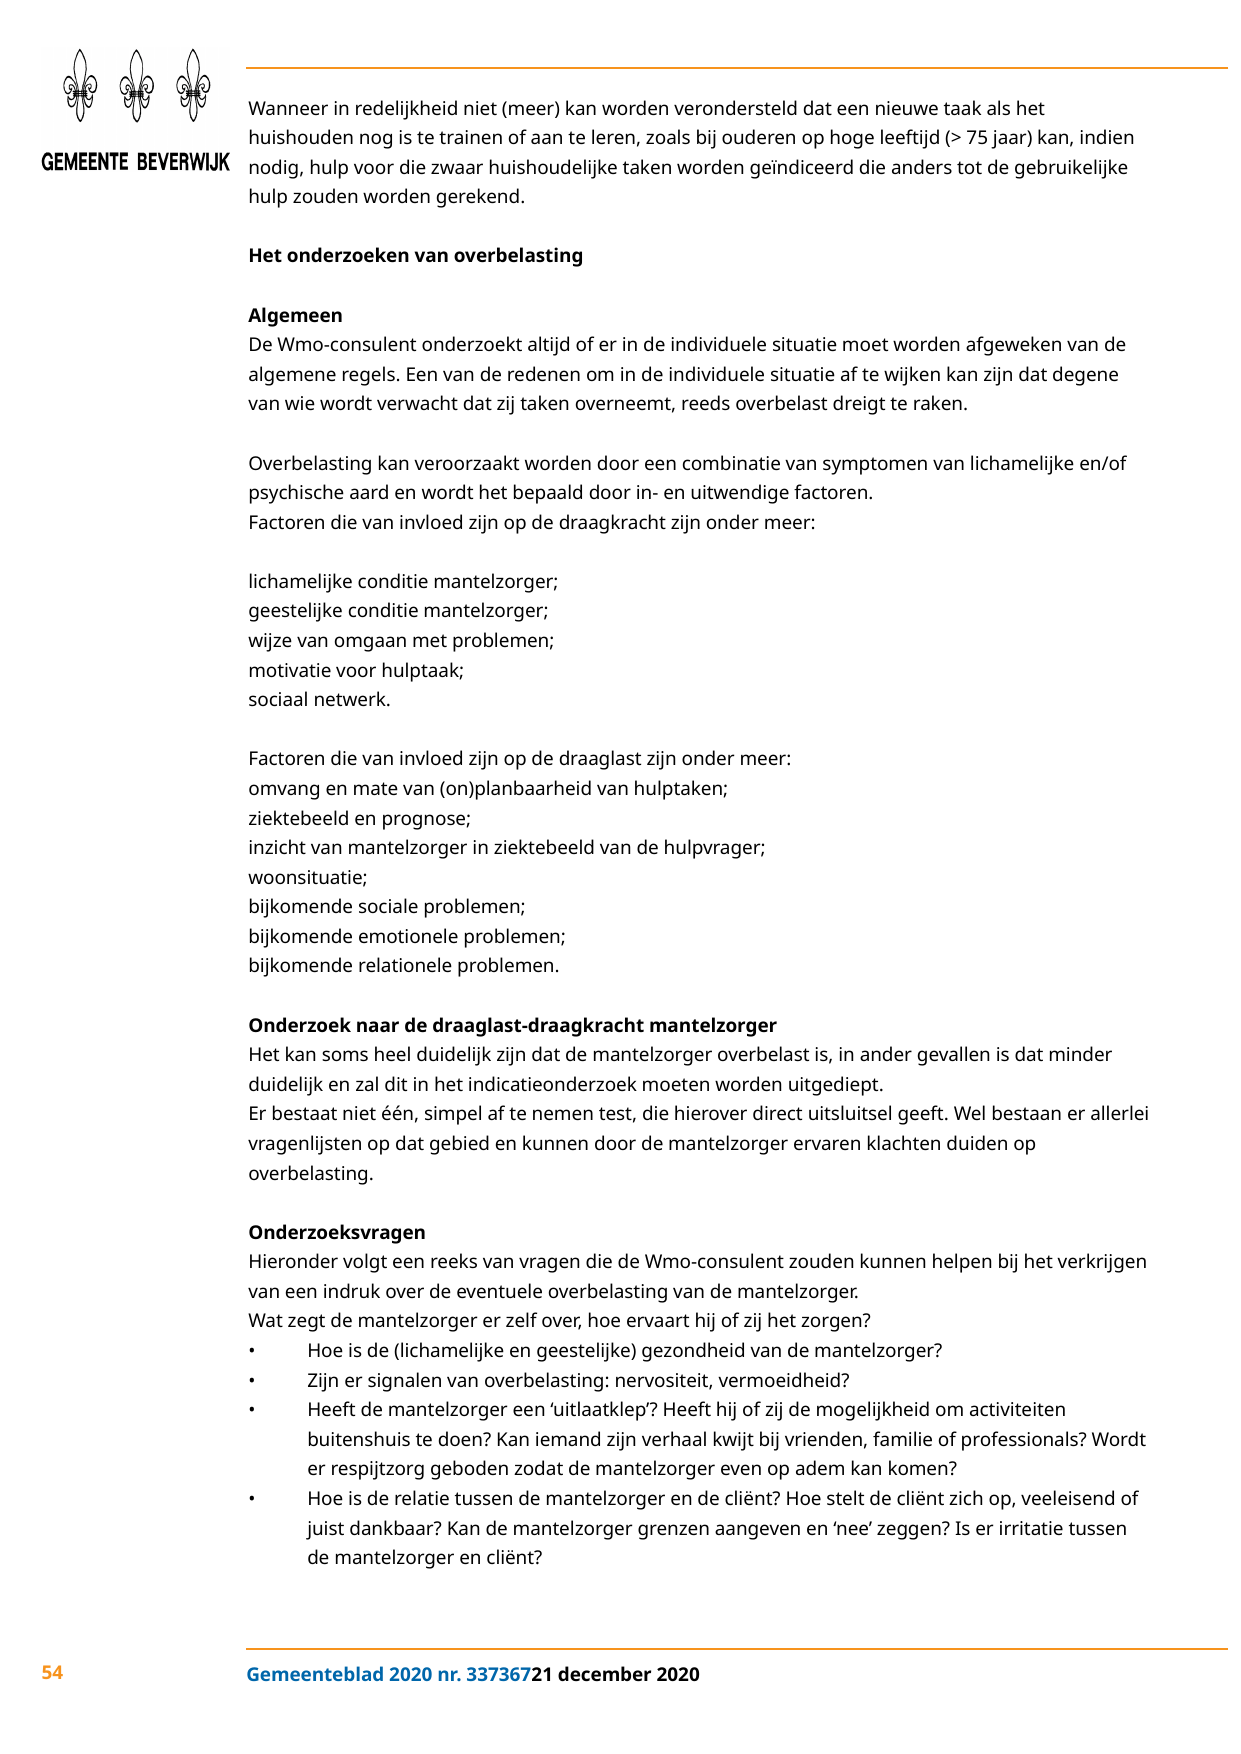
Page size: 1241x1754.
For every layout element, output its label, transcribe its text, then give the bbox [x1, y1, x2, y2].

text Hieronder volgt een reeks van vragen die de Wmo-consulent zouden kunnen helpen bij het verkrijgen van een indruk over de eventuele overbelasting van de mantelzorger. [248, 1248, 1152, 1304]
text Er bestaat niet één, simpel af te nemen test, die hierover direct uitsluitsel geeft. Wel bestaan er allerlei vragenlijsten op dat gebied en kunnen door de mantelzorger ervaren klachten duiden op overbelasting. [248, 1101, 1152, 1186]
text omvang en mate van (on)planbaarheid van hulptaken; [248, 775, 1152, 801]
text motivatie voor hulptaak; [248, 657, 1152, 683]
text Wat zegt de mantelzorger er zelf over, hoe ervaart hij of zij het zorgen? [248, 1308, 1152, 1333]
text bijkomende relationele problemen. [248, 953, 1152, 978]
text Factoren die van invloed zijn op de draaglast zijn onder meer: [248, 746, 1152, 771]
text Onderzoek naar de draaglast-draagkracht mantelzorger [248, 1012, 1152, 1038]
text sociaal netwerk. [248, 686, 1152, 712]
list Hoe is de relatie tussen de mantelzorger en de cliënt? Hoe stelt de cliënt zich op, veeleisend of juist dankbaar? Kan de mantelzorger grenzen aangeven en ‘nee’ zeggen? Is er irritatie tussen de mantelzorger en cliënt? [248, 1485, 1152, 1570]
text Het kan soms heel duidelijk zijn dat de mantelzorger overbelast is, in ander gevallen is dat minder duidelijk en zal dit in het indicatieonderzoek moeten worden uitgediept. [248, 1041, 1152, 1097]
text bijkomende emotionele problemen; [248, 923, 1152, 949]
text De Wmo-consulent onderzoekt altijd of er in de individuele situatie moet worden afgeweken van de algemene regels. Een van de redenen om in de individuele situatie af te wijken kan zijn dat degene van wie wordt verwacht dat zij taken overneemt, reeds overbelast dreigt te raken. [248, 331, 1152, 416]
list Zijn er signalen van overbelasting: nervositeit, vermoeidheid? [248, 1367, 1152, 1393]
text inzicht van mantelzorger in ziektebeeld van de hulpvrager; [248, 834, 1152, 860]
text Overbelasting kan veroorzaakt worden door een combinatie van symptomen van lichamelijke en/of psychische aard en wordt het bepaald door in- en uitwendige factoren. [248, 450, 1152, 505]
text geestelijke conditie mantelzorger; [248, 598, 1152, 623]
text Algemeen [248, 302, 1152, 328]
text ziektebeeld en prognose; [248, 805, 1152, 831]
list Hoe is de (lichamelijke en geestelijke) gezondheid van de mantelzorger? [248, 1337, 1152, 1363]
text Factoren die van invloed zijn op de draagkracht zijn onder meer: [248, 509, 1152, 535]
text Het onderzoeken van overbelasting [248, 243, 1152, 268]
text wijze van omgaan met problemen; [248, 627, 1152, 653]
text lichamelijke conditie mantelzorger; [248, 568, 1152, 594]
text woonsituatie; [248, 864, 1152, 890]
text Wanneer in redelijkheid niet (meer) kan worden verondersteld dat een nieuwe taak als het huishouden nog is te trainen of aan te leren, zoals bij ouderen op hoge leeftijd (> 75 jaar) kan, indien nodig, hulp voor die zwaar huishoudelijke taken worden geïndiceerd die anders tot de gebruikelijke hulp zouden worden gerekend. [248, 95, 1152, 209]
text bijkomende sociale problemen; [248, 893, 1152, 919]
text Onderzoeksvragen [248, 1219, 1152, 1245]
picture [41, 47, 231, 172]
list Heeft de mantelzorger een ‘uitlaatklep’? Heeft hij of zij de mogelijkheid om activiteiten buitenshuis te doen? Kan iemand zijn verhaal kwijt bij vrienden, familie of professionals? Wordt er respijtzorg geboden zodat de mantelzorger even op adem kan komen? [248, 1396, 1152, 1481]
